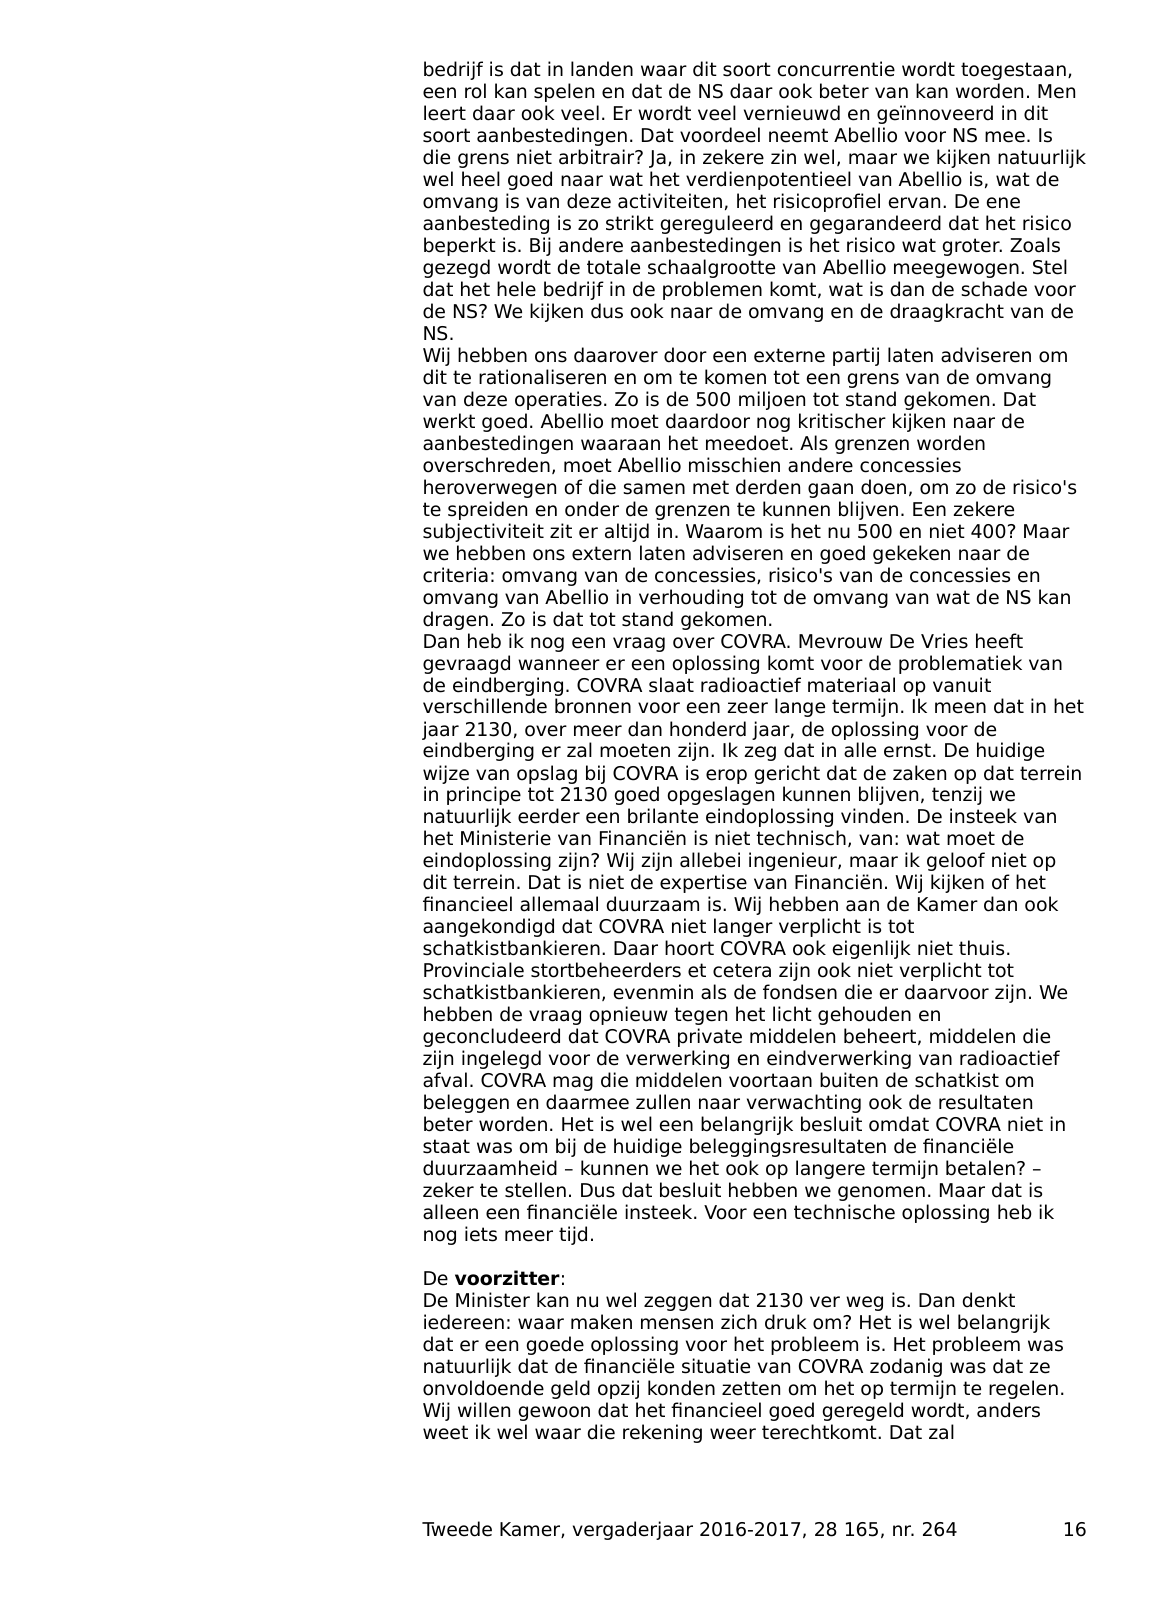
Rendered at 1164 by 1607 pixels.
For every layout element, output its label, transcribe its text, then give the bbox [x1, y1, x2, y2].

text De voorzitter: [422, 1268, 1087, 1290]
text Dan heb ik nog een vraag over COVRA. Mevrouw De Vries heeft gevraagd wanneer er een oplossing komt voor de problematiek van de eindberging. COVRA slaat radioactief materiaal op vanuit verschillende bronnen voor een zeer lange termijn. Ik meen dat in het jaar 2130, over meer dan honderd jaar, de oplossing voor de eindberging er zal moeten zijn. Ik zeg dat in alle ernst. De huidige wijze van opslag bij COVRA is erop gericht dat de zaken op dat terrein in principe tot 2130 goed opgeslagen kunnen blijven, tenzij we natuurlijk eerder een brilante eindoplossing vinden. De insteek van het Ministerie van Financiën is niet technisch, van: wat moet de eindoplossing zijn? Wij zijn allebei ingenieur, maar ik geloof niet op dit terrein. Dat is niet de expertise van Financiën. Wij kijken of het financieel allemaal duurzaam is. Wij hebben aan de Kamer dan ook aangekondigd dat COVRA niet langer verplicht is tot schatkistbankieren. Daar hoort COVRA ook eigenlijk niet thuis. Provinciale stortbeheerders et cetera zijn ook niet verplicht tot schatkistbankieren, evenmin als de fondsen die er daarvoor zijn. We hebben de vraag opnieuw tegen het licht gehouden en geconcludeerd dat COVRA private middelen beheert, middelen die zijn ingelegd voor de verwerking en eindverwerking van radioactief afval. COVRA mag die middelen voortaan buiten de schatkist om beleggen en daarmee zullen naar verwachting ook de resultaten beter worden. Het is wel een belangrijk besluit omdat COVRA niet in staat was om bij de huidige beleggingsresultaten de financiële duurzaamheid – kunnen we het ook op langere termijn betalen? – zeker te stellen. Dus dat besluit hebben we genomen. Maar dat is alleen een financiële insteek. Voor een technische oplossing heb ik nog iets meer tijd. [422, 631, 1087, 1246]
text Wij hebben ons daarover door een externe partij laten adviseren om dit te rationaliseren en om te komen tot een grens van de omvang van deze operaties. Zo is de 500 miljoen tot stand gekomen. Dat werkt goed. Abellio moet daardoor nog kritischer kijken naar de aanbestedingen waaraan het meedoet. Als grenzen worden overschreden, moet Abellio misschien andere concessies heroverwegen of die samen met derden gaan doen, om zo de risico's te spreiden en onder de grenzen te kunnen blijven. Een zekere subjectiviteit zit er altijd in. Waarom is het nu 500 en niet 400? Maar we hebben ons extern laten adviseren en goed gekeken naar de criteria: omvang van de concessies, risico's van de concessies en omvang van Abellio in verhouding tot de omvang van wat de NS kan dragen. Zo is dat tot stand gekomen. [422, 345, 1087, 631]
text De Minister kan nu wel zeggen dat 2130 ver weg is. Dan denkt iedereen: waar maken mensen zich druk om? Het is wel belangrijk dat er een goede oplossing voor het probleem is. Het probleem was natuurlijk dat de financiële situatie van COVRA zodanig was dat ze onvoldoende geld opzij konden zetten om het op termijn te regelen. Wij willen gewoon dat het financieel goed geregeld wordt, anders weet ik wel waar die rekening weer terechtkomt. Dat zal [422, 1290, 1087, 1444]
text bedrijf is dat in landen waar dit soort concurrentie wordt toegestaan, een rol kan spelen en dat de NS daar ook beter van kan worden. Men leert daar ook veel. Er wordt veel vernieuwd en geïnnoveerd in dit soort aanbestedingen. Dat voordeel neemt Abellio voor NS mee. Is die grens niet arbitrair? Ja, in zekere zin wel, maar we kijken natuurlijk wel heel goed naar wat het verdienpotentieel van Abellio is, wat de omvang is van deze activiteiten, het risicoprofiel ervan. De ene aanbesteding is zo strikt gereguleerd en gegarandeerd dat het risico beperkt is. Bij andere aanbestedingen is het risico wat groter. Zoals gezegd wordt de totale schaalgrootte van Abellio meegewogen. Stel dat het hele bedrijf in de problemen komt, wat is dan de schade voor de NS? We kijken dus ook naar de omvang en de draagkracht van de NS. [422, 59, 1087, 345]
